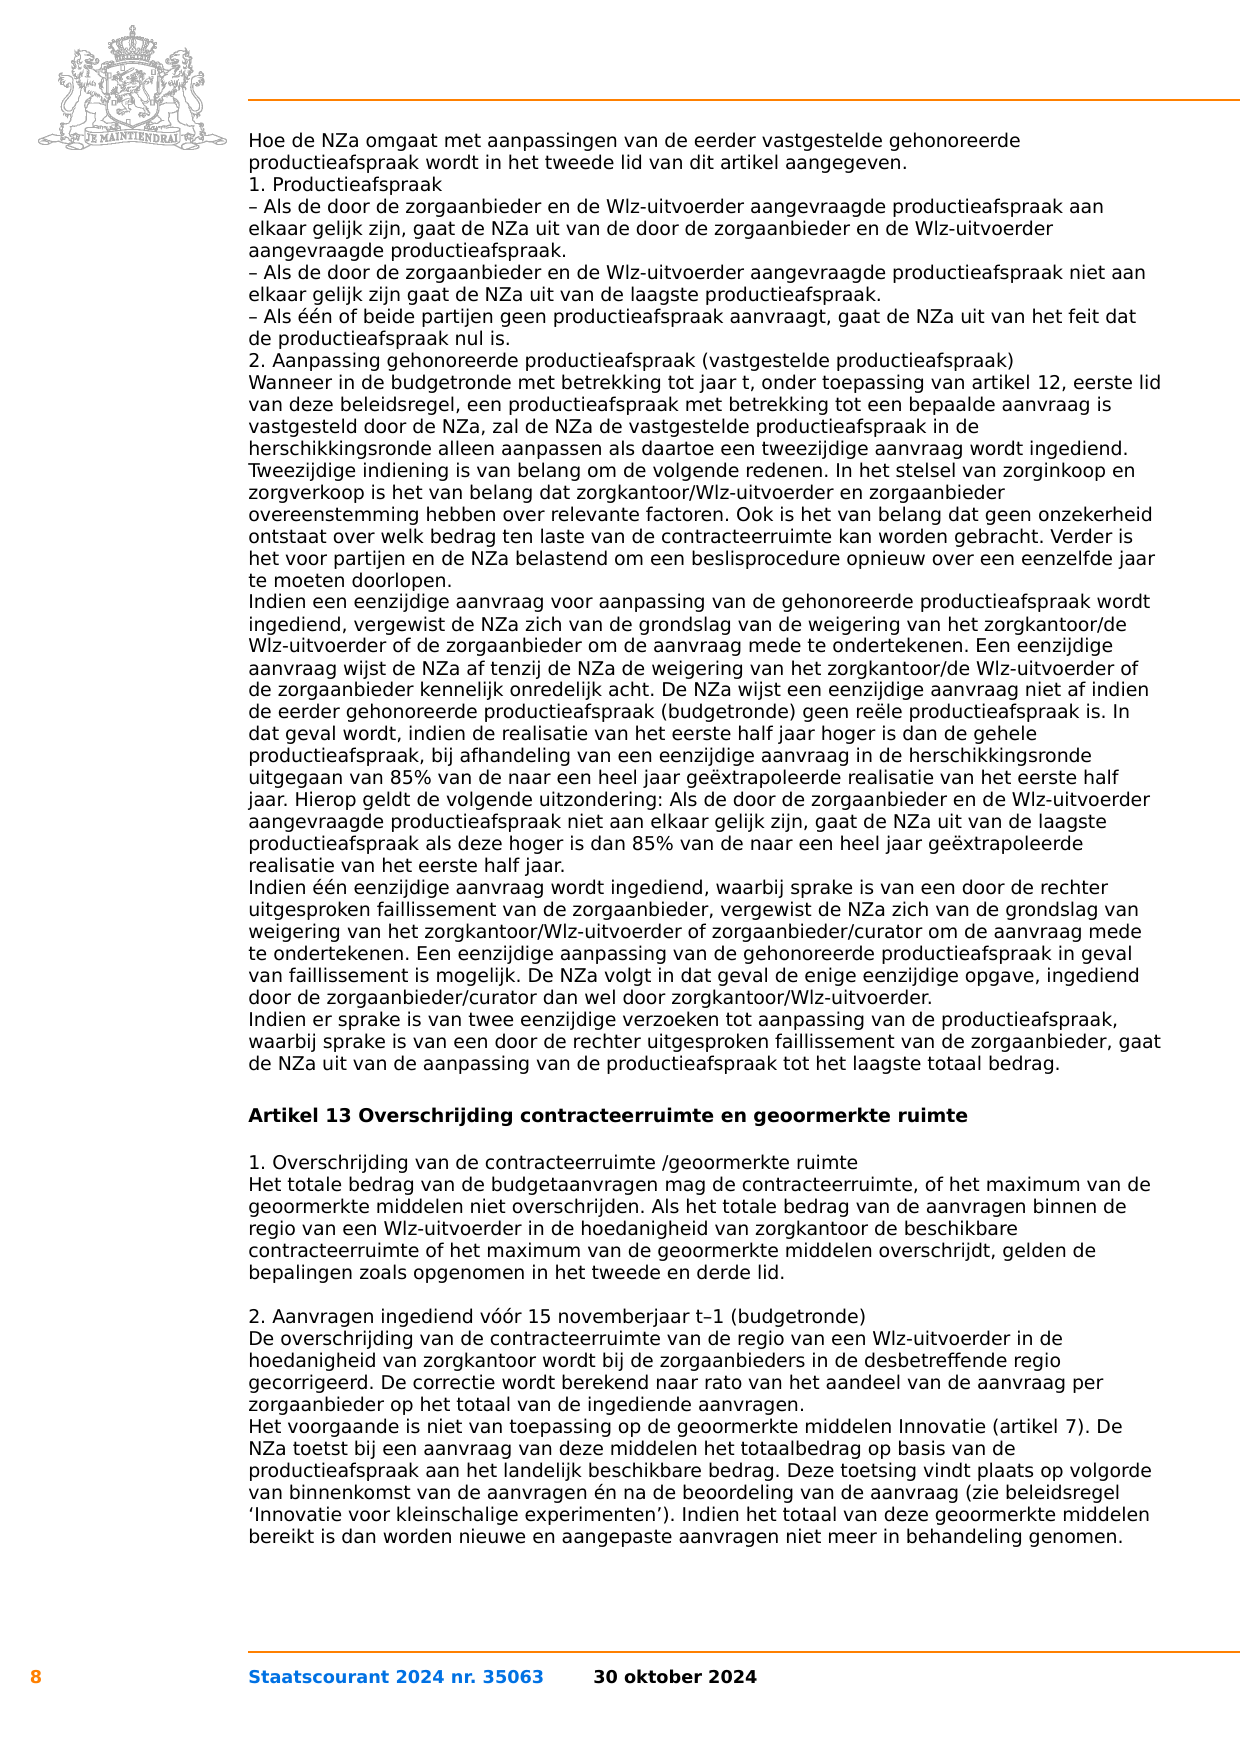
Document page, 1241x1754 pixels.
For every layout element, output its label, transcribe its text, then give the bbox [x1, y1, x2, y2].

text Indien één eenzijdige aanvraag wordt ingediend, waarbij sprake is van een door de rechter uitgesproken faillissement van de zorgaanbieder, vergewist de NZa zich van de grondslag van weigering van het zorgkantoor/Wlz-uitvoerder of zorgaanbieder/curator om de aanvraag mede te ondertekenen. Een eenzijdige aanpassing van de gehonoreerde productieafspraak in geval van faillissement is mogelijk. De NZa volgt in dat geval de enige eenzijdige opgave, ingediend door de zorgaanbieder/curator dan wel door zorgkantoor/Wlz-uitvoerder. [248, 877, 1163, 1009]
picture [38, 25, 227, 150]
text 2. Aanvragen ingediend vóór 15 novemberjaar t–1 (budgetronde) [248, 1306, 1163, 1328]
text – Als de door de zorgaanbieder en de Wlz-uitvoerder aangevraagde productieafspraak aan elkaar gelijk zijn, gaat de NZa uit van de door de zorgaanbieder en de Wlz-uitvoerder aangevraagde productieafspraak. [248, 196, 1163, 262]
text Het voorgaande is niet van toepassing op de geoormerkte middelen Innovatie (artikel 7). De NZa toetst bij een aanvraag van deze middelen het totaalbedrag op basis van de productieafspraak aan het landelijk beschikbare bedrag. Deze toetsing vindt plaats op volgorde van binnenkomst van de aanvragen én na de beoordeling van de aanvraag (zie beleidsregel ‘Innovatie voor kleinschalige experimenten’). Indien het totaal van deze geoormerkte middelen bereikt is dan worden nieuwe en aangepaste aanvragen niet meer in behandeling genomen. [248, 1416, 1163, 1547]
text Het totale bedrag van de budgetaanvragen mag de contracteerruimte, of het maximum van de geoormerkte middelen niet overschrijden. Als het totale bedrag van de aanvragen binnen de regio van een Wlz-uitvoerder in de hoedanigheid van zorgkantoor de beschikbare contracteerruimte of het maximum van de geoormerkte middelen overschrijdt, gelden de bepalingen zoals opgenomen in het tweede en derde lid. [248, 1174, 1163, 1284]
text – Als de door de zorgaanbieder en de Wlz-uitvoerder aangevraagde productieafspraak niet aan elkaar gelijk zijn gaat de NZa uit van de laagste productieafspraak. [248, 262, 1163, 306]
text Hoe de NZa omgaat met aanpassingen van de eerder vastgestelde gehonoreerde productieafspraak wordt in het tweede lid van dit artikel aangegeven. [248, 130, 1163, 174]
text De overschrijding van de contracteerruimte van de regio van een Wlz-uitvoerder in de hoedanigheid van zorgkantoor wordt bij de zorgaanbieders in de desbetreffende regio gecorrigeerd. De correctie wordt berekend naar rato van het aandeel van de aanvraag per zorgaanbieder op het totaal van de ingediende aanvragen. [248, 1328, 1163, 1416]
text 2. Aanpassing gehonoreerde productieafspraak (vastgestelde productieafspraak) [248, 350, 1163, 372]
text Indien een eenzijdige aanvraag voor aanpassing van de gehonoreerde productieafspraak wordt ingediend, vergewist de NZa zich van de grondslag van de weigering van het zorgkantoor/de Wlz-uitvoerder of de zorgaanbieder om de aanvraag mede te ondertekenen. Een eenzijdige aanvraag wijst de NZa af tenzij de NZa de weigering van het zorgkantoor/de Wlz-uitvoerder of de zorgaanbieder kennelijk onredelijk acht. De NZa wijst een eenzijdige aanvraag niet af indien de eerder gehonoreerde productieafspraak (budgetronde) geen reële productieafspraak is. In dat geval wordt, indien de realisatie van het eerste half jaar hoger is dan de gehele productieafspraak, bij afhandeling van een eenzijdige aanvraag in de herschikkingsronde uitgegaan van 85% van de naar een heel jaar geëxtrapoleerde realisatie van het eerste half jaar. Hierop geldt de volgende uitzondering: Als de door de zorgaanbieder en de Wlz-uitvoerder aangevraagde productieafspraak niet aan elkaar gelijk zijn, gaat de NZa uit van de laagste productieafspraak als deze hoger is dan 85% van de naar een heel jaar geëxtrapoleerde realisatie van het eerste half jaar. [248, 591, 1163, 877]
text Tweezijdige indiening is van belang om de volgende redenen. In het stelsel van zorginkoop en zorgverkoop is het van belang dat zorgkantoor/Wlz-uitvoerder en zorgaanbieder overeenstemming hebben over relevante factoren. Ook is het van belang dat geen onzekerheid ontstaat over welk bedrag ten laste van de contracteerruimte kan worden gebracht. Verder is het voor partijen en de NZa belastend om een beslisprocedure opnieuw over een eenzelfde jaar te moeten doorlopen. [248, 459, 1163, 591]
subtitle Artikel 13 Overschrijding contracteerruimte en geoormerkte ruimte [248, 1105, 1163, 1127]
text Indien er sprake is van twee eenzijdige verzoeken tot aanpassing van de productieafspraak, waarbij sprake is van een door de rechter uitgesproken faillissement van de zorgaanbieder, gaat de NZa uit van de aanpassing van de productieafspraak tot het laagste totaal bedrag. [248, 1009, 1163, 1075]
text Wanneer in de budgetronde met betrekking tot jaar t, onder toepassing van artikel 12, eerste lid van deze beleidsregel, een productieafspraak met betrekking tot een bepaalde aanvraag is vastgesteld door de NZa, zal de NZa de vastgestelde productieafspraak in de herschikkingsronde alleen aanpassen als daartoe een tweezijdige aanvraag wordt ingediend. [248, 372, 1163, 459]
text 1. Overschrijding van de contracteerruimte /geoormerkte ruimte [248, 1152, 1163, 1174]
text – Als één of beide partijen geen productieafspraak aanvraagt, gaat de NZa uit van het feit dat de productieafspraak nul is. [248, 306, 1163, 350]
text 1. Productieafspraak [248, 174, 1163, 196]
